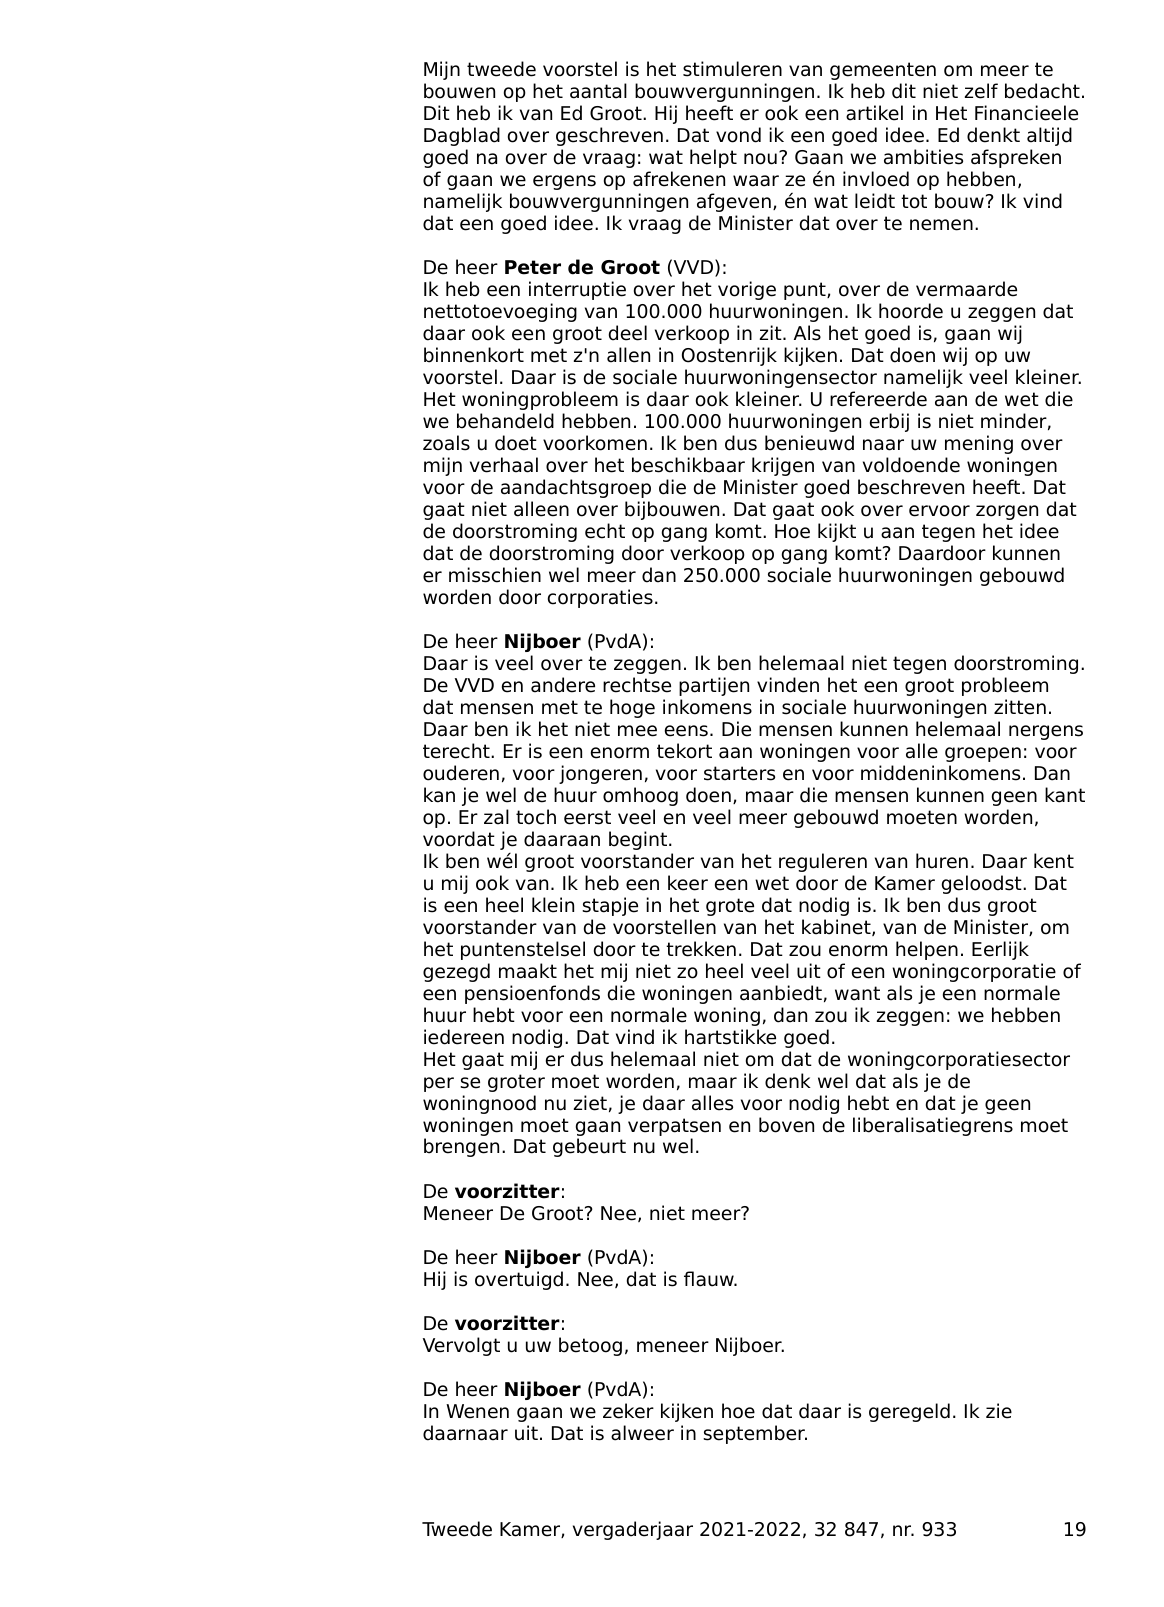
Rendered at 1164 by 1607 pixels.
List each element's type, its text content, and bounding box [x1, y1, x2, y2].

text Vervolgt u uw betoog, meneer Nijboer. [422, 1335, 1087, 1357]
text Hij is overtuigd. Nee, dat is flauw. [422, 1269, 1087, 1291]
text De heer Nijboer (PvdA): [422, 1247, 1087, 1269]
text Meneer De Groot? Nee, niet meer? [422, 1203, 1087, 1224]
text Het gaat mij er dus helemaal niet om dat de woningcorporatiesector per se groter moet worden, maar ik denk wel dat als je de woningnood nu ziet, je daar alles voor nodig hebt en dat je geen woningen moet gaan verpatsen en boven de liberalisatiegrens moet brengen. Dat gebeurt nu wel. [422, 1048, 1087, 1158]
text De heer Peter de Groot (VVD): [422, 257, 1087, 279]
text De heer Nijboer (PvdA): [422, 631, 1087, 653]
text Ik ben wél groot voorstander van het reguleren van huren. Daar kent u mij ook van. Ik heb een keer een wet door de Kamer geloodst. Dat is een heel klein stapje in het grote dat nodig is. Ik ben dus groot voorstander van de voorstellen van het kabinet, van de Minister, om het puntenstelsel door te trekken. Dat zou enorm helpen. Eerlijk gezegd maakt het mij niet zo heel veel uit of een woningcorporatie of een pensioenfonds die woningen aanbiedt, want als je een normale huur hebt voor een normale woning, dan zou ik zeggen: we hebben iedereen nodig. Dat vind ik hartstikke goed. [422, 851, 1087, 1048]
text Ik heb een interruptie over het vorige punt, over de vermaarde nettotoevoeging van 100.000 huurwoningen. Ik hoorde u zeggen dat daar ook een groot deel verkoop in zit. Als het goed is, gaan wij binnenkort met z'n allen in Oostenrijk kijken. Dat doen wij op uw voorstel. Daar is de sociale huurwoningensector namelijk veel kleiner. Het woningprobleem is daar ook kleiner. U refereerde aan de wet die we behandeld hebben. 100.000 huurwoningen erbij is niet minder, zoals u doet voorkomen. Ik ben dus benieuwd naar uw mening over mijn verhaal over het beschikbaar krijgen van voldoende woningen voor de aandachtsgroep die de Minister goed beschreven heeft. Dat gaat niet alleen over bijbouwen. Dat gaat ook over ervoor zorgen dat de doorstroming echt op gang komt. Hoe kijkt u aan tegen het idee dat de doorstroming door verkoop op gang komt? Daardoor kunnen er misschien wel meer dan 250.000 sociale huurwoningen gebouwd worden door corporaties. [422, 279, 1087, 609]
text De heer Nijboer (PvdA): [422, 1379, 1087, 1401]
text De voorzitter: [422, 1313, 1087, 1335]
text Mijn tweede voorstel is het stimuleren van gemeenten om meer te bouwen op het aantal bouwvergunningen. Ik heb dit niet zelf bedacht. Dit heb ik van Ed Groot. Hij heeft er ook een artikel in Het Financieele Dagblad over geschreven. Dat vond ik een goed idee. Ed denkt altijd goed na over de vraag: wat helpt nou? Gaan we ambities afspreken of gaan we ergens op afrekenen waar ze én invloed op hebben, namelijk bouwvergunningen afgeven, én wat leidt tot bouw? Ik vind dat een goed idee. Ik vraag de Minister dat over te nemen. [422, 59, 1087, 235]
text De voorzitter: [422, 1181, 1087, 1203]
text Daar is veel over te zeggen. Ik ben helemaal niet tegen doorstroming. De VVD en andere rechtse partijen vinden het een groot probleem dat mensen met te hoge inkomens in sociale huurwoningen zitten. Daar ben ik het niet mee eens. Die mensen kunnen helemaal nergens terecht. Er is een enorm tekort aan woningen voor alle groepen: voor ouderen, voor jongeren, voor starters en voor middeninkomens. Dan kan je wel de huur omhoog doen, maar die mensen kunnen geen kant op. Er zal toch eerst veel en veel meer gebouwd moeten worden, voordat je daaraan begint. [422, 653, 1087, 851]
text In Wenen gaan we zeker kijken hoe dat daar is geregeld. Ik zie daarnaar uit. Dat is alweer in september. [422, 1401, 1087, 1445]
